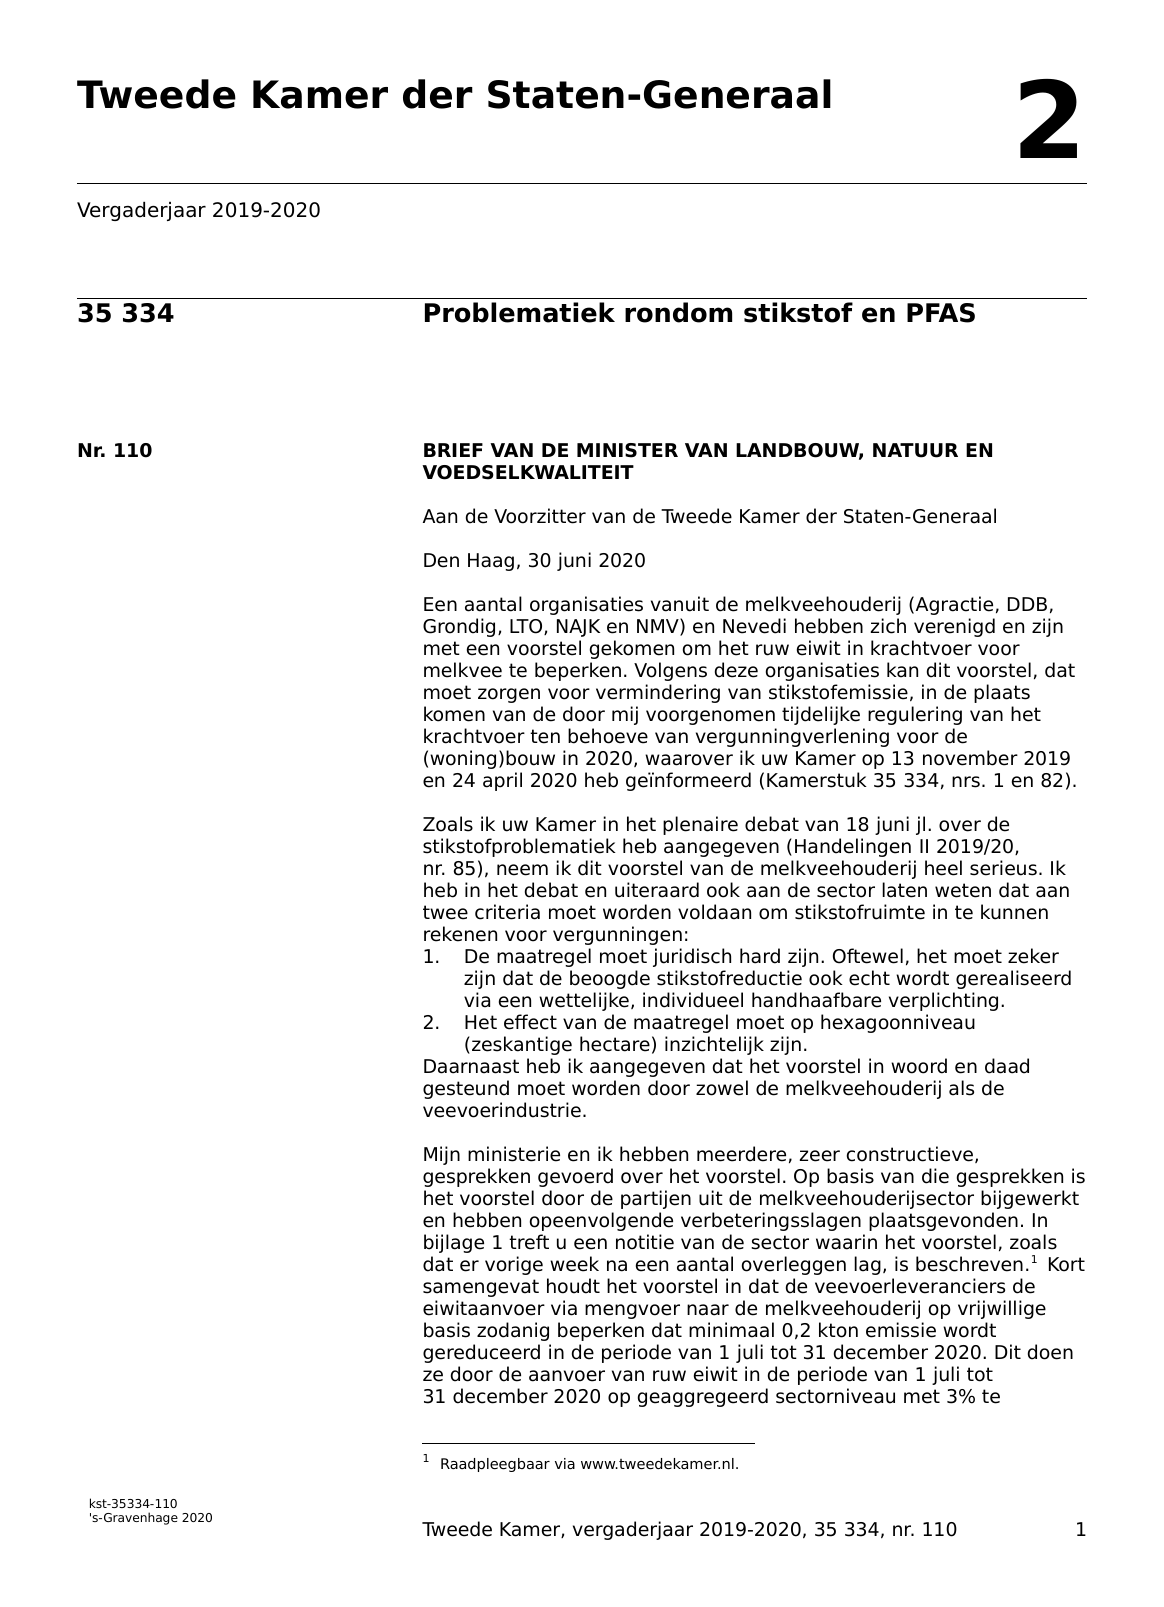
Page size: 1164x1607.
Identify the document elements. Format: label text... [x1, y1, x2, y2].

text 2. Het effect van de maatregel moet op hexagoonniveau (zeskantige hectare) inzichtelijk zijn. [422, 1012, 1087, 1056]
text Een aantal organisaties vanuit de melkveehouderij (Agractie, DDB, Grondig, LTO, NAJK en NMV) en Nevedi hebben zich verenigd en zijn met een voorstel gekomen om het ruw eiwit in krachtvoer voor melkvee te beperken. Volgens deze organisaties kan dit voorstel, dat moet zorgen voor vermindering van stikstofemissie, in de plaats komen van de door mij voorgenomen tijdelijke regulering van het krachtvoer ten behoeve van vergunningverlening voor de (woning)bouw in 2020, waarover ik uw Kamer op 13 november 2019 en 24 april 2020 heb geïnformeerd (Kamerstuk 35 334, nrs. 1 en 82). [422, 594, 1087, 792]
text Raadpleegbaar via www.tweedekamer.nl. [422, 1452, 1087, 1474]
text 's-Gravenhage 2020 [88, 1511, 323, 1525]
subtitle Nr. 110 BRIEF VAN DE MINISTER VAN LANDBOUW, NATUUR EN VOEDSELKWALITEIT [77, 440, 1087, 484]
text Daarnaast heb ik aangegeven dat het voorstel in woord en daad gesteund moet worden door zowel de melkveehouderij als de veevoerindustrie. [422, 1056, 1087, 1122]
text 1. De maatregel moet juridisch hard zijn. Oftewel, het moet zeker zijn dat de beoogde stikstofreductie ook echt wordt gerealiseerd via een wettelijke, individueel handhaafbare verplichting. [422, 946, 1087, 1012]
text Mijn ministerie en ik hebben meerdere, zeer constructieve, gesprekken gevoerd over het voorstel. Op basis van die gesprekken is het voorstel door de partijen uit de melkveehouderijsector bijgewerkt en hebben opeenvolgende verbeteringsslagen plaatsgevonden. In bijlage 1 treft u een notitie van de sector waarin het voorstel, zoals dat er vorige week na een aantal overleggen lag, is beschreven. Kort samengevat houdt het voorstel in dat de veevoerleveranciers de eiwitaanvoer via mengvoer naar de melkveehouderij op vrijwillige basis zodanig beperken dat minimaal 0,2 kton emissie wordt gereduceerd in de periode van 1 juli tot 31 december 2020. Dit doen ze door de aanvoer van ruw eiwit in de periode van 1 juli tot 31 december 2020 op geaggregeerd sectorniveau met 3% te [422, 1144, 1087, 1408]
text kst-35334-110 [88, 1497, 323, 1511]
subtitle 35 334 Problematiek rondom stikstof en PFAS [77, 299, 1087, 329]
table_cell Vergaderjaar 2019-2020 [77, 184, 1087, 298]
text Den Haag, 30 juni 2020 [422, 550, 1087, 572]
table_header Tweede Kamer der Staten-Generaal [77, 59, 886, 183]
text Zoals ik uw Kamer in het plenaire debat van 18 juni jl. over de stikstofproblematiek heb aangegeven (Handelingen II 2019/20, nr. 85), neem ik dit voorstel van de melkveehouderij heel serieus. Ik heb in het debat en uiteraard ook aan de sector laten weten dat aan twee criteria moet worden voldaan om stikstofruimte in te kunnen rekenen voor vergunningen: [422, 814, 1087, 946]
text Aan de Voorzitter van de Tweede Kamer der Staten-Generaal [422, 506, 1087, 528]
table_header 2 [886, 59, 1087, 183]
